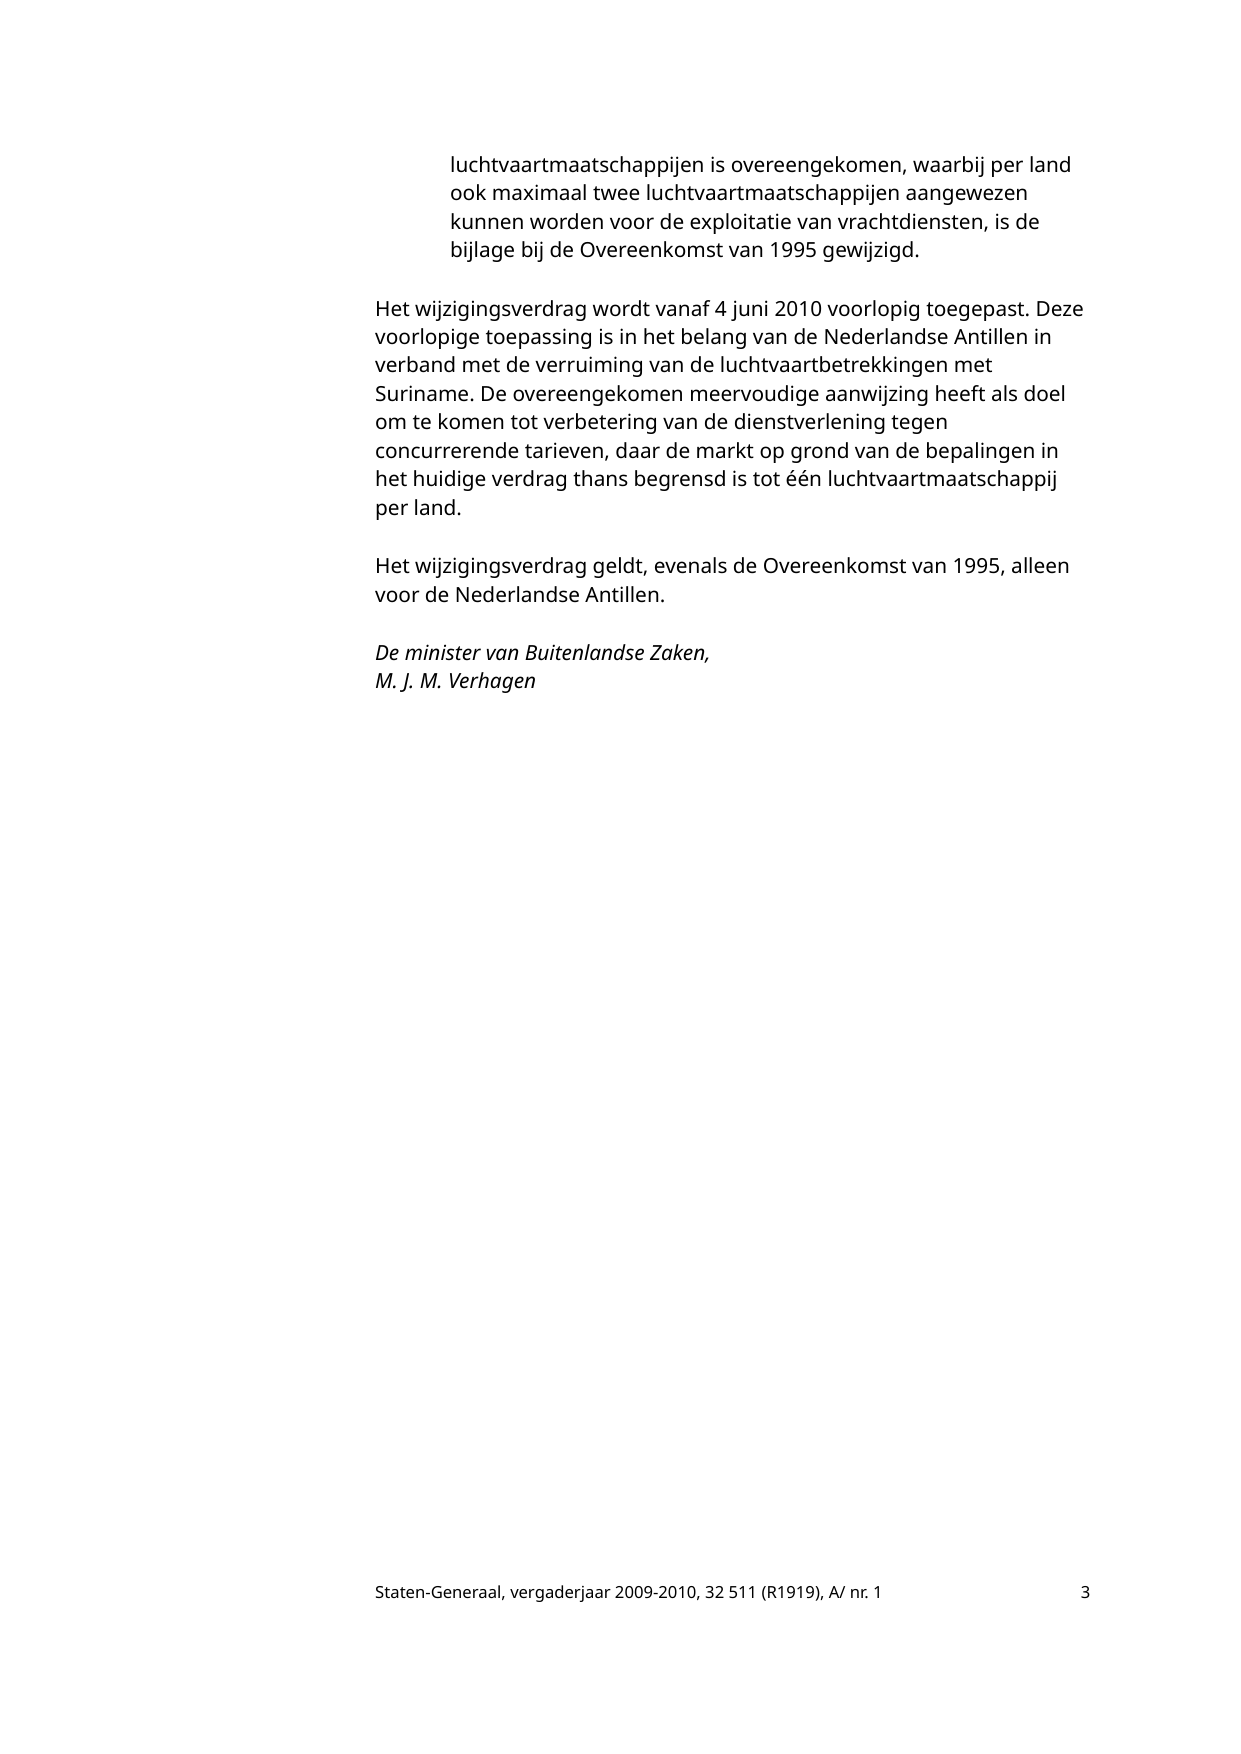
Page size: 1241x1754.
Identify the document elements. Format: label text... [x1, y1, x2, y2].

text M. J. M. Verhagen [375, 667, 1090, 695]
list luchtvaartmaatschappijen is overeengekomen, waarbij per land ook maximaal twee luchtvaartmaatschappijen aangewezen kunnen worden voor de exploitatie van vrachtdiensten, is de bijlage bij de Overeenkomst van 1995 gewijzigd. [375, 150, 1090, 264]
text Het wijzigingsverdrag wordt vanaf 4 juni 2010 voorlopig toegepast. Deze voorlopige toepassing is in het belang van de Nederlandse Antillen in verband met de verruiming van de luchtvaartbetrekkingen met Suriname. De overeengekomen meervoudige aanwijzing heeft als doel om te komen tot verbetering van de dienstverlening tegen concurrerende tarieven, daar de markt op grond van de bepalingen in het huidige verdrag thans begrensd is tot één luchtvaartmaatschappij per land. [375, 294, 1090, 521]
text De minister van Buitenlandse Zaken, [375, 638, 1090, 667]
text Het wijzigingsverdrag geldt, evenals de Overeenkomst van 1995, alleen voor de Nederlandse Antillen. [375, 551, 1090, 608]
